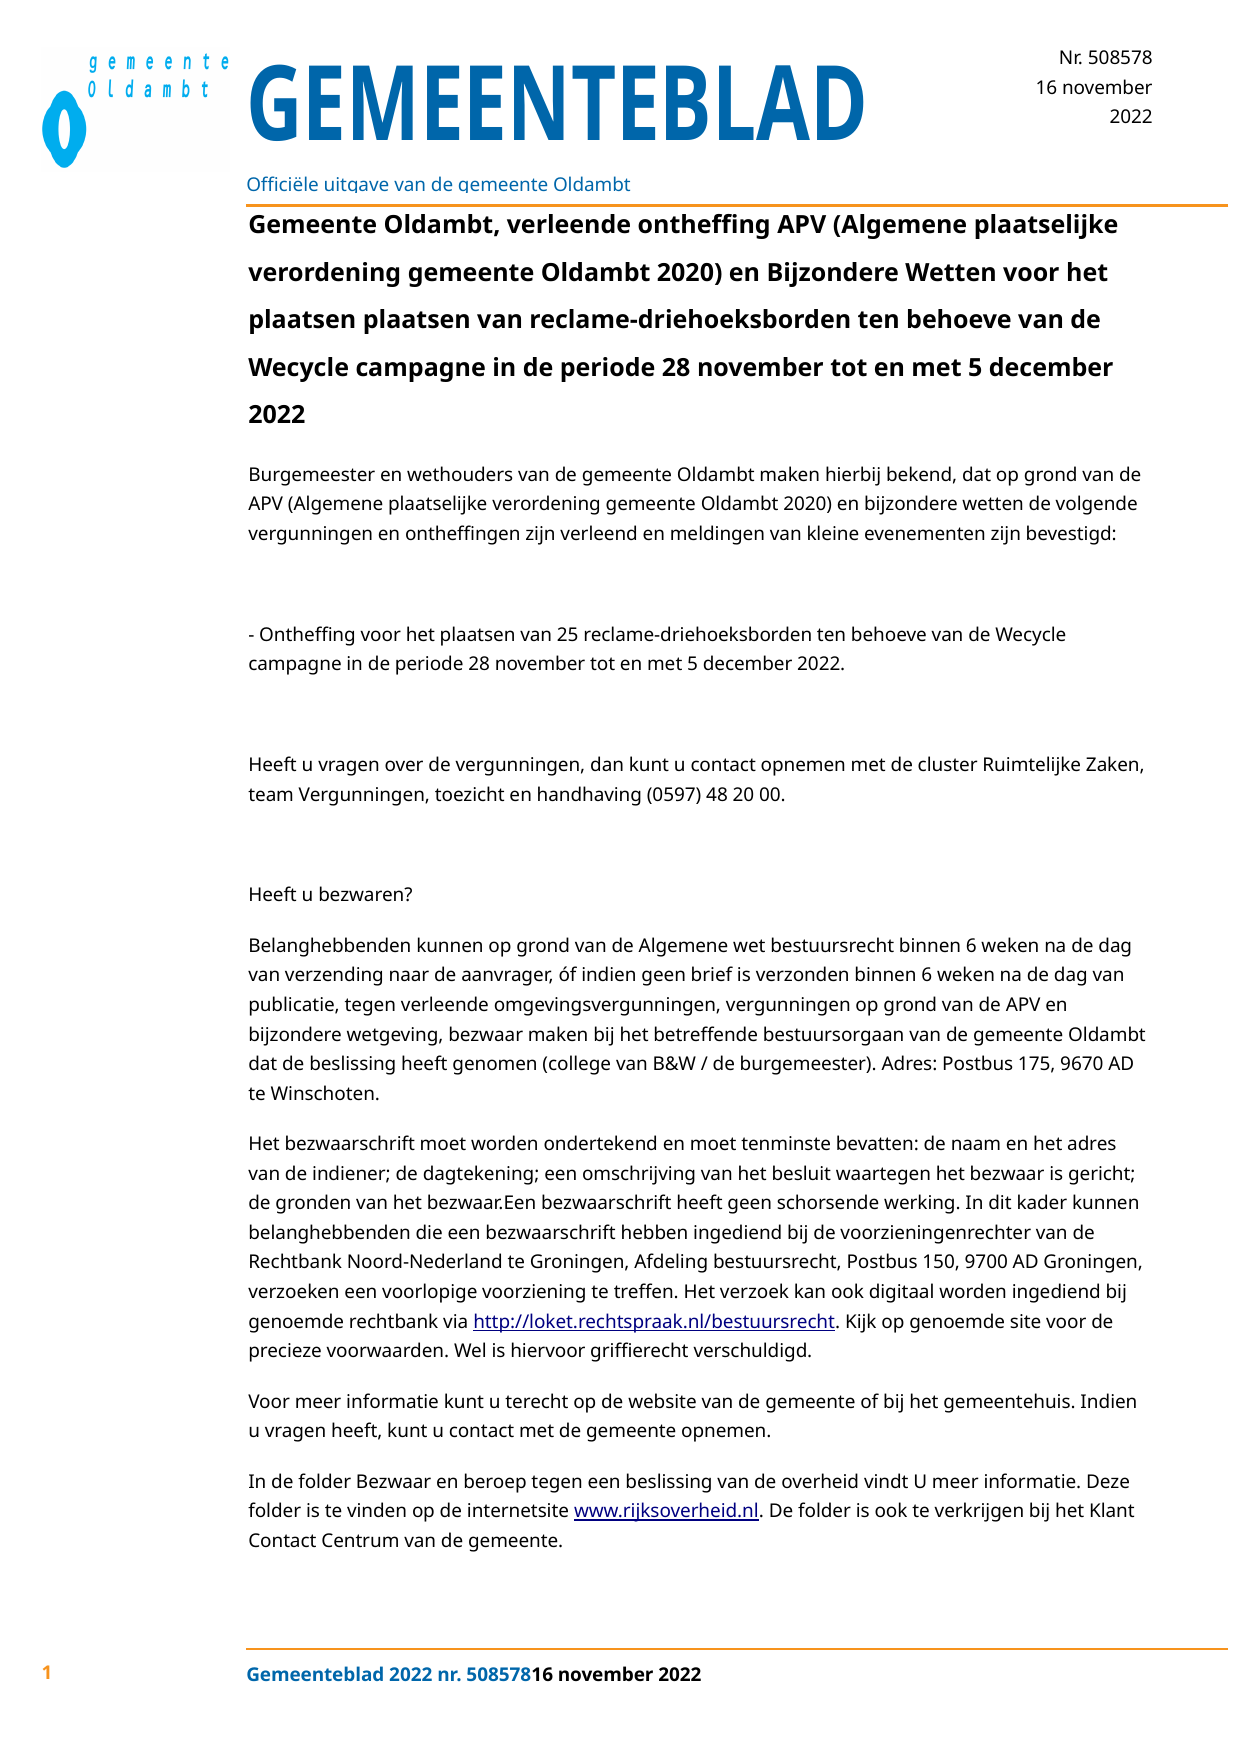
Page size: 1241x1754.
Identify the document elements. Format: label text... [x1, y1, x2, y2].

text Het bezwaarschrift moet worden ondertekend en moet tenminste bevatten: de naam en het adres van de indiener; de dagtekening; een omschrijving van het besluit waartegen het bezwaar is gericht; de gronden van het bezwaar.Een bezwaarschrift heeft geen schorsende werking. In dit kader kunnen belanghebbenden die een bezwaarschrift hebben ingediend bij de voorzieningenrechter van de Rechtbank Noord-Nederland te Groningen, Afdeling bestuursrecht, Postbus 150, 9700 AD Groningen, verzoeken een voorlopige voorziening te treffen. Het verzoek kan ook digitaal worden ingediend bij genoemde rechtbank via http://loket.rechtspraak.nl/bestuursrecht. Kijk op genoemde site voor de precieze voorwaarden. Wel is hiervoor griffierecht verschuldigd. [248, 1130, 1152, 1363]
text Heeft u vragen over de vergunningen, dan kunt u contact opnemen met de cluster Ruimtelijke Zaken, team Vergunningen, toezicht en handhaving (0597) 48 20 00. [248, 751, 1152, 806]
text - Ontheffing voor het plaatsen van 25 reclame-driehoeksborden ten behoeve van de Wecycle campagne in de periode 28 november tot en met 5 december 2022. [248, 621, 1152, 676]
text Gemeente Oldambt, verleende ontheffing APV (Algemene plaatselijke verordening gemeente Oldambt 2020) en Bijzondere Wetten voor het plaatsen plaatsen van reclame-driehoeksborden ten behoeve van de Wecycle campagne in de periode 28 november tot en met 5 december 2022 [248, 207, 1152, 431]
picture [41, 47, 231, 172]
text Voor meer informatie kunt u terecht op de website van de gemeente of bij het gemeentehuis. Indien u vragen heeft, kunt u contact met de gemeente opnemen. [248, 1388, 1152, 1443]
text Burgemeester en wethouders van de gemeente Oldambt maken hierbij bekend, dat op grond van de APV (Algemene plaatselijke verordening gemeente Oldambt 2020) en bijzondere wetten de volgende vergunningen en ontheffingen zijn verleend en meldingen van kleine evenementen zijn bevestigd: [248, 461, 1152, 546]
text In de folder Bezwaar en beroep tegen een beslissing van de overheid vindt U meer informatie. Deze folder is te vinden op de internetsite www.rijksoverheid.nl. De folder is ook te verkrijgen bij het Klant Contact Centrum van de gemeente. [248, 1468, 1152, 1553]
text Belanghebbenden kunnen op grond van de Algemene wet bestuursrecht binnen 6 weken na de dag van verzending naar de aanvrager, óf indien geen brief is verzonden binnen 6 weken na de dag van publicatie, tegen verleende omgevingsvergunningen, vergunningen op grond van de APV en bijzondere wetgeving, bezwaar maken bij het betreffende bestuursorgaan van de gemeente Oldambt dat de beslissing heeft genomen (college van B&W / de burgemeester). Adres: Postbus 175, 9670 AD te Winschoten. [248, 932, 1152, 1106]
text Heeft u bezwaren? [248, 882, 1152, 907]
